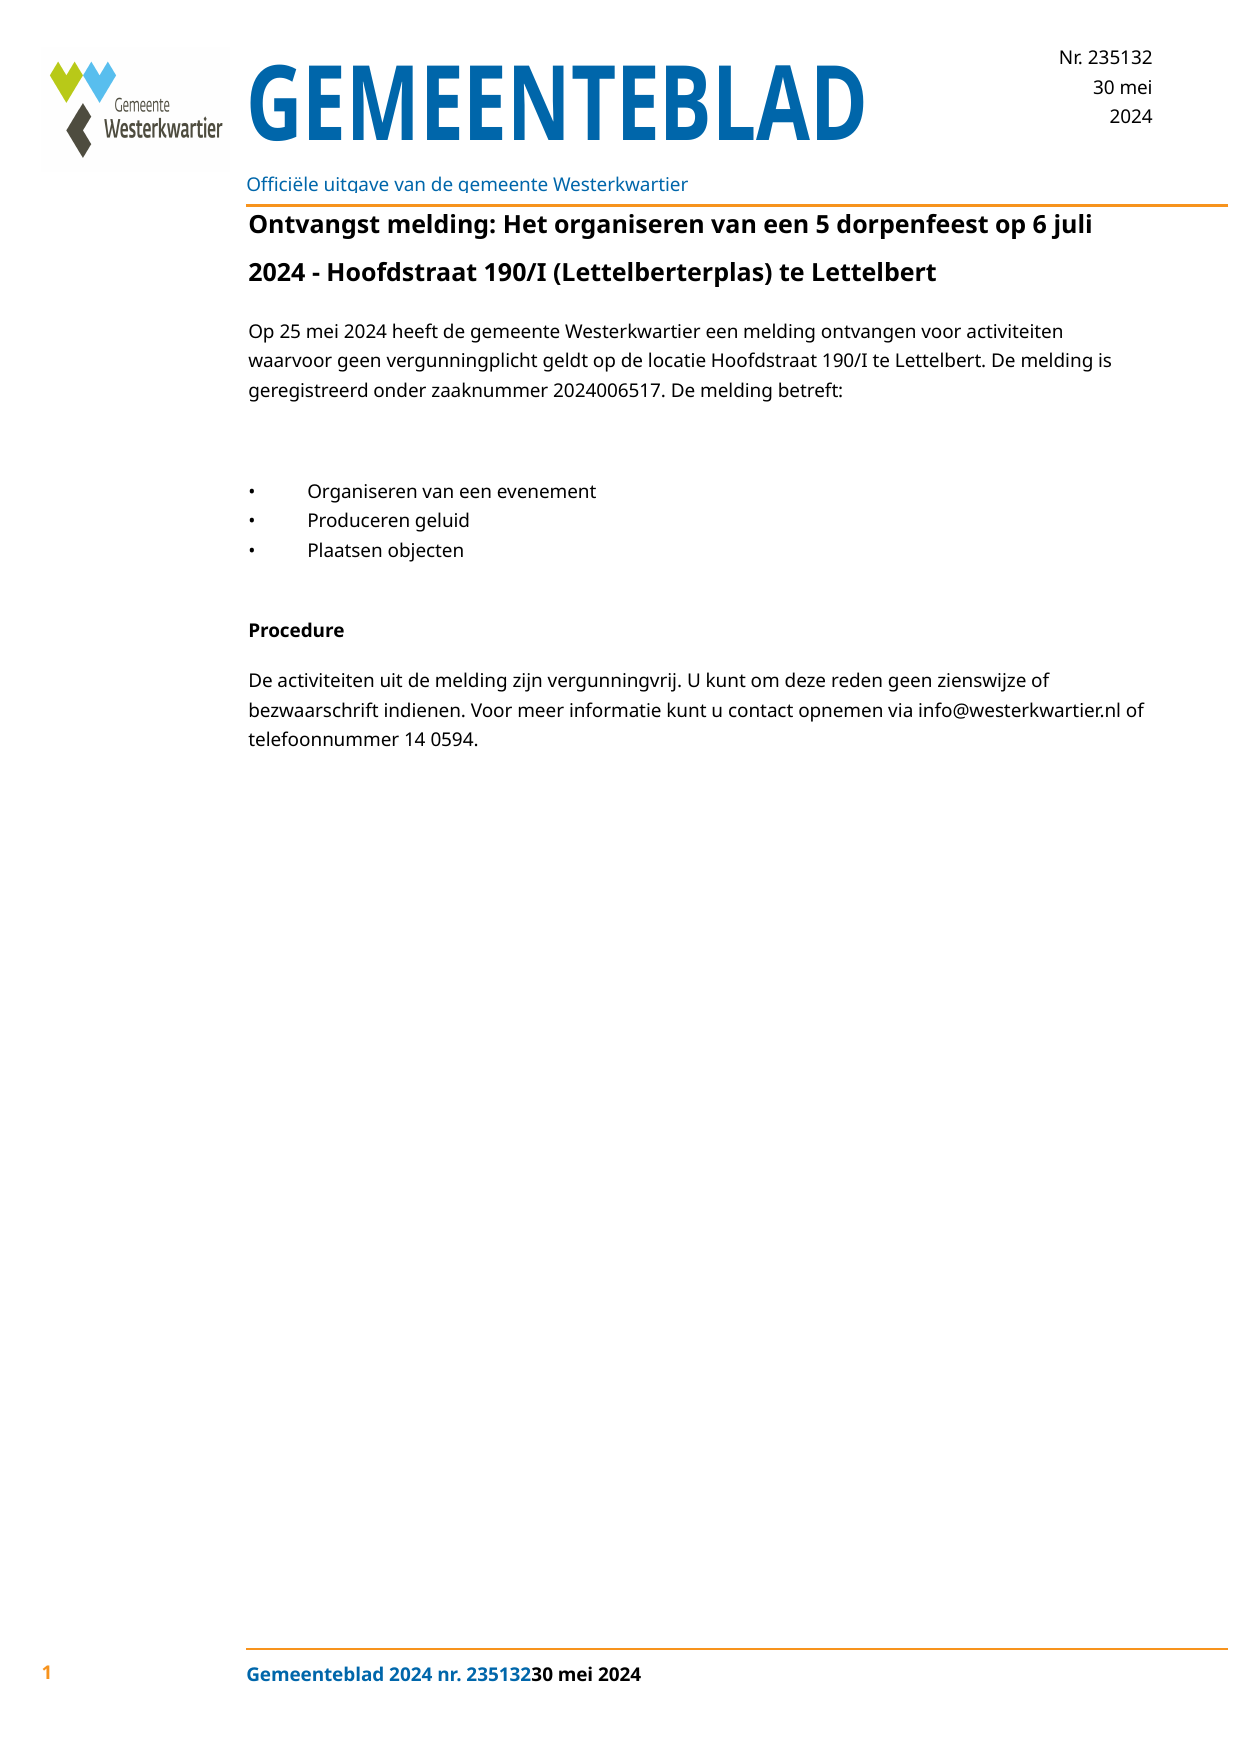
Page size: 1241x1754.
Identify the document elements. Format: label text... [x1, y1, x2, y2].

text Op 25 mei 2024 heeft de gemeente Westerkwartier een melding ontvangen voor activiteiten waarvoor geen vergunningplicht geldt op de locatie Hoofdstraat 190/I te Lettelbert. De melding is geregistreerd onder zaaknummer 2024006517. De melding betreft: [248, 318, 1152, 403]
text Ontvangst melding: Het organiseren van een 5 dorpenfeest op 6 juli 2024 - Hoofdstraat 190/I (Lettelberterplas) te Lettelbert [248, 207, 1152, 288]
text De activiteiten uit de melding zijn vergunningvrij. U kunt om deze reden geen zienswijze of bezwaarschrift indienen. Voor meer informatie kunt u contact opnemen via info@westerkwartier.nl of telefoonnummer 14 0594. [248, 667, 1152, 752]
list Plaatsen objecten [248, 537, 1152, 563]
list Produceren geluid [248, 507, 1152, 533]
list Organiseren van een evenement [248, 478, 1152, 504]
text Procedure [248, 617, 1152, 643]
picture [41, 47, 231, 172]
